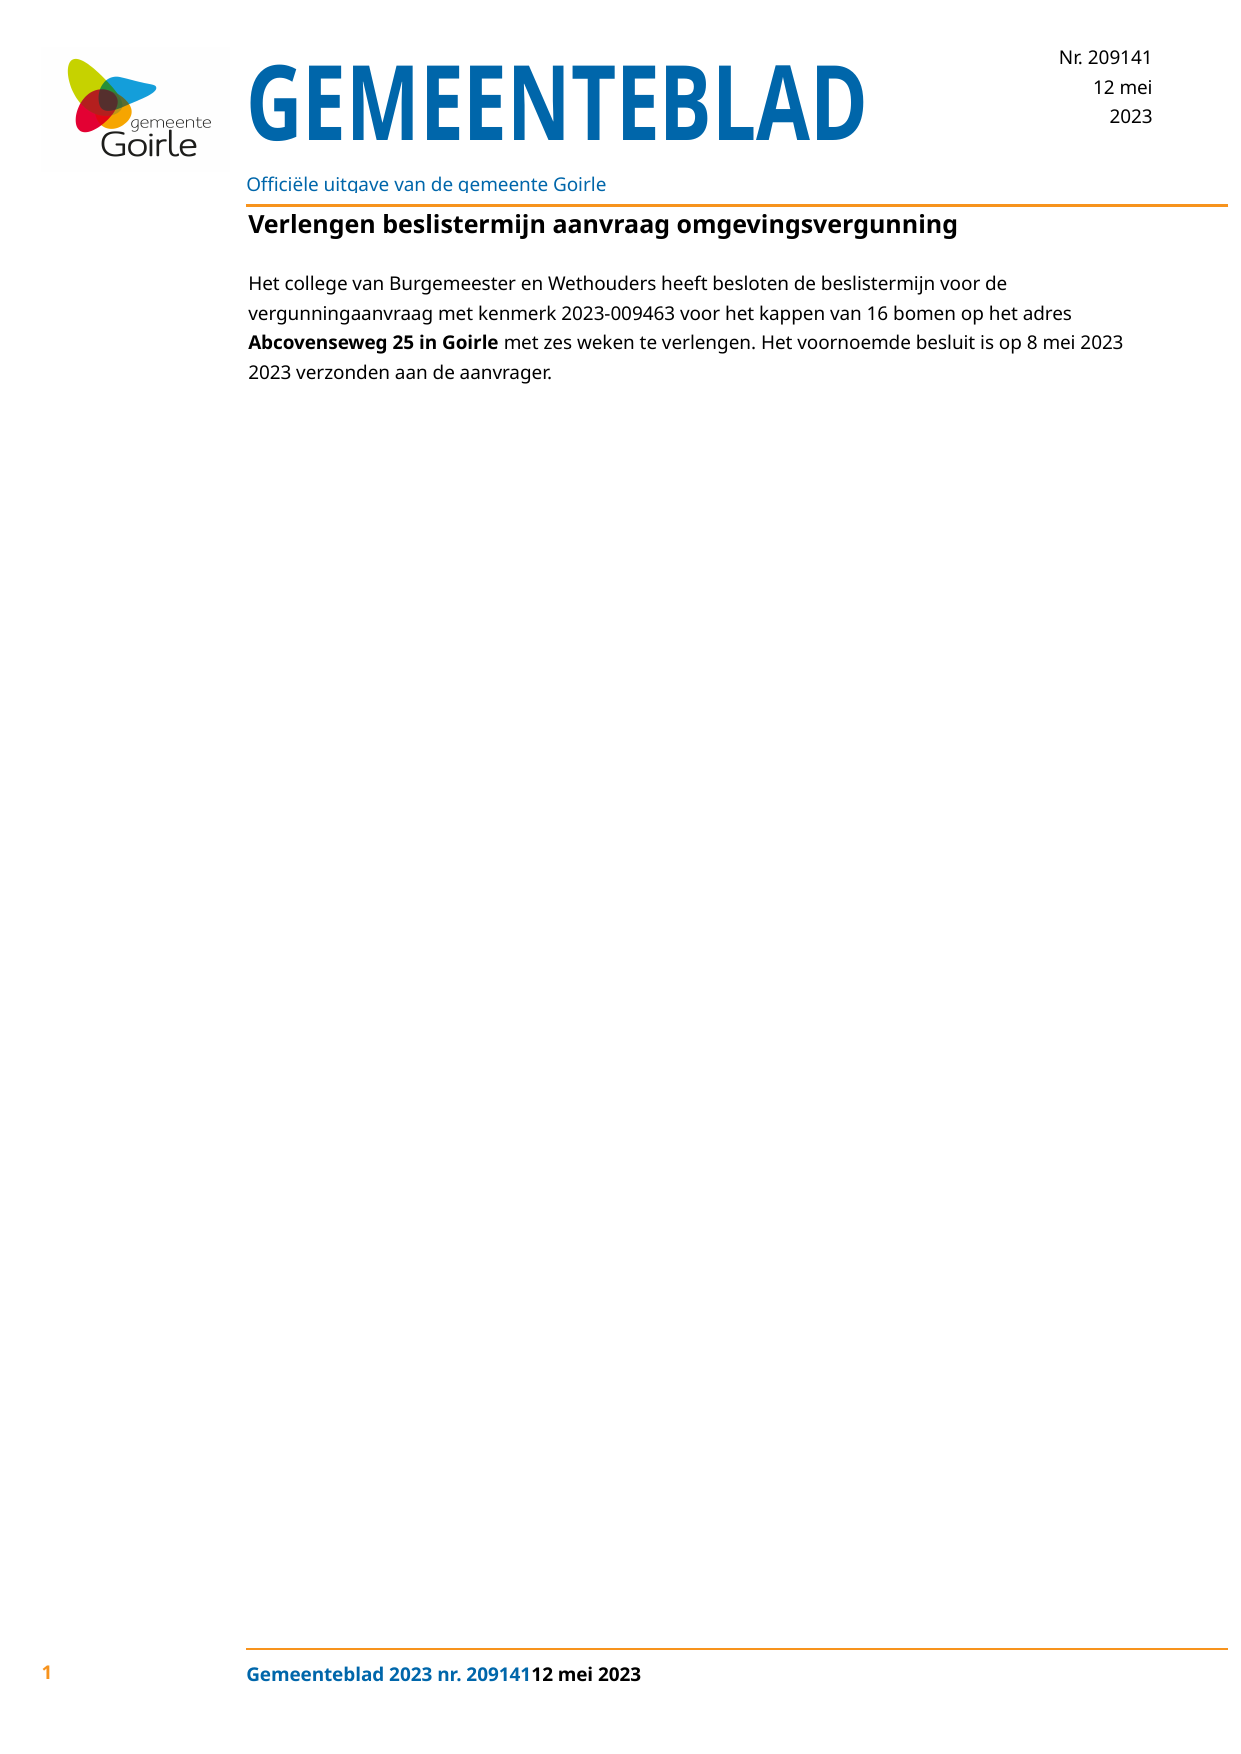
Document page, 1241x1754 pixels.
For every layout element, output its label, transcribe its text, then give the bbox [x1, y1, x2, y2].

text Verlengen beslistermijn aanvraag omgevingsvergunning [248, 207, 1152, 241]
picture [41, 47, 231, 172]
text Het college van Burgemeester en Wethouders heeft besloten de beslistermijn voor de vergunningaanvraag met kenmerk 2023-009463 voor het kappen van 16 bomen op het adres Abcovenseweg 25 in Goirle met zes weken te verlengen. Het voornoemde besluit is op 8 mei 2023 2023 verzonden aan de aanvrager. [248, 270, 1152, 385]
